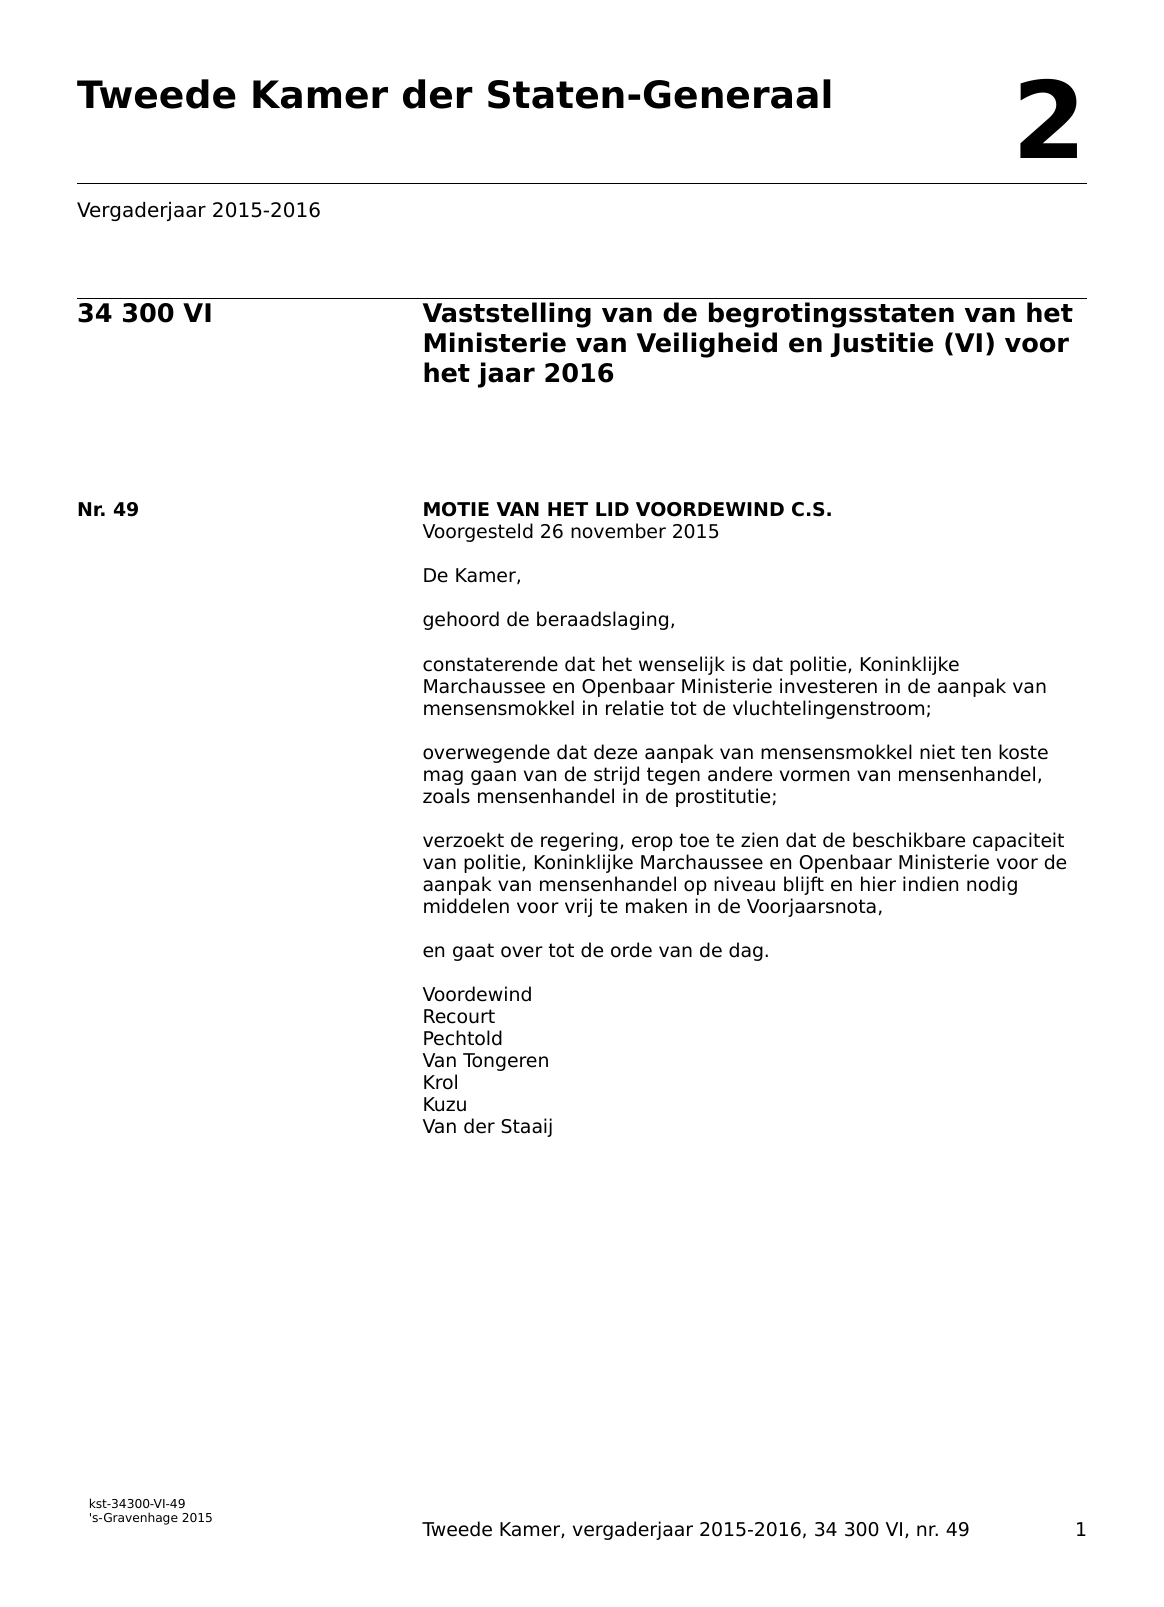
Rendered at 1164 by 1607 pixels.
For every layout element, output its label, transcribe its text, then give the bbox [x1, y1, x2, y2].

text gehoord de beraadslaging, [422, 609, 1087, 631]
text en gaat over tot de orde van de dag. [422, 940, 1087, 962]
text Kuzu [422, 1094, 1087, 1116]
text Van Tongeren [422, 1050, 1087, 1072]
text Pechtold [422, 1028, 1087, 1050]
text Recourt [422, 1006, 1087, 1028]
text Krol [422, 1072, 1087, 1094]
table_cell Vergaderjaar 2015-2016 [77, 184, 1087, 298]
text 's-Gravenhage 2015 [88, 1511, 323, 1525]
text verzoekt de regering, erop toe te zien dat de beschikbare capaciteit van politie, Koninklijke Marchaussee en Openbaar Ministerie voor de aanpak van mensenhandel op niveau blijft en hier indien nodig middelen voor vrij te maken in de Voorjaarsnota, [422, 830, 1087, 918]
text De Kamer, [422, 565, 1087, 587]
text Voordewind [422, 984, 1087, 1006]
subtitle Nr. 49 MOTIE VAN HET LID VOORDEWIND C.S. [77, 499, 1087, 521]
table_header Tweede Kamer der Staten-Generaal [77, 59, 886, 183]
text Voorgesteld 26 november 2015 [422, 521, 1087, 543]
text constaterende dat het wenselijk is dat politie, Koninklijke Marchaussee en Openbaar Ministerie investeren in de aanpak van mensensmokkel in relatie tot de vluchtelingenstroom; [422, 653, 1087, 719]
subtitle 34 300 VI Vaststelling van de begrotingsstaten van het Ministerie van Veiligheid en Justitie (VI) voor het jaar 2016 [77, 299, 1087, 388]
table_header 2 [886, 59, 1087, 183]
text overwegende dat deze aanpak van mensensmokkel niet ten koste mag gaan van de strijd tegen andere vormen van mensenhandel, zoals mensenhandel in de prostitutie; [422, 742, 1087, 808]
text Van der Staaij [422, 1116, 1087, 1138]
text kst-34300-VI-49 [88, 1497, 323, 1511]
